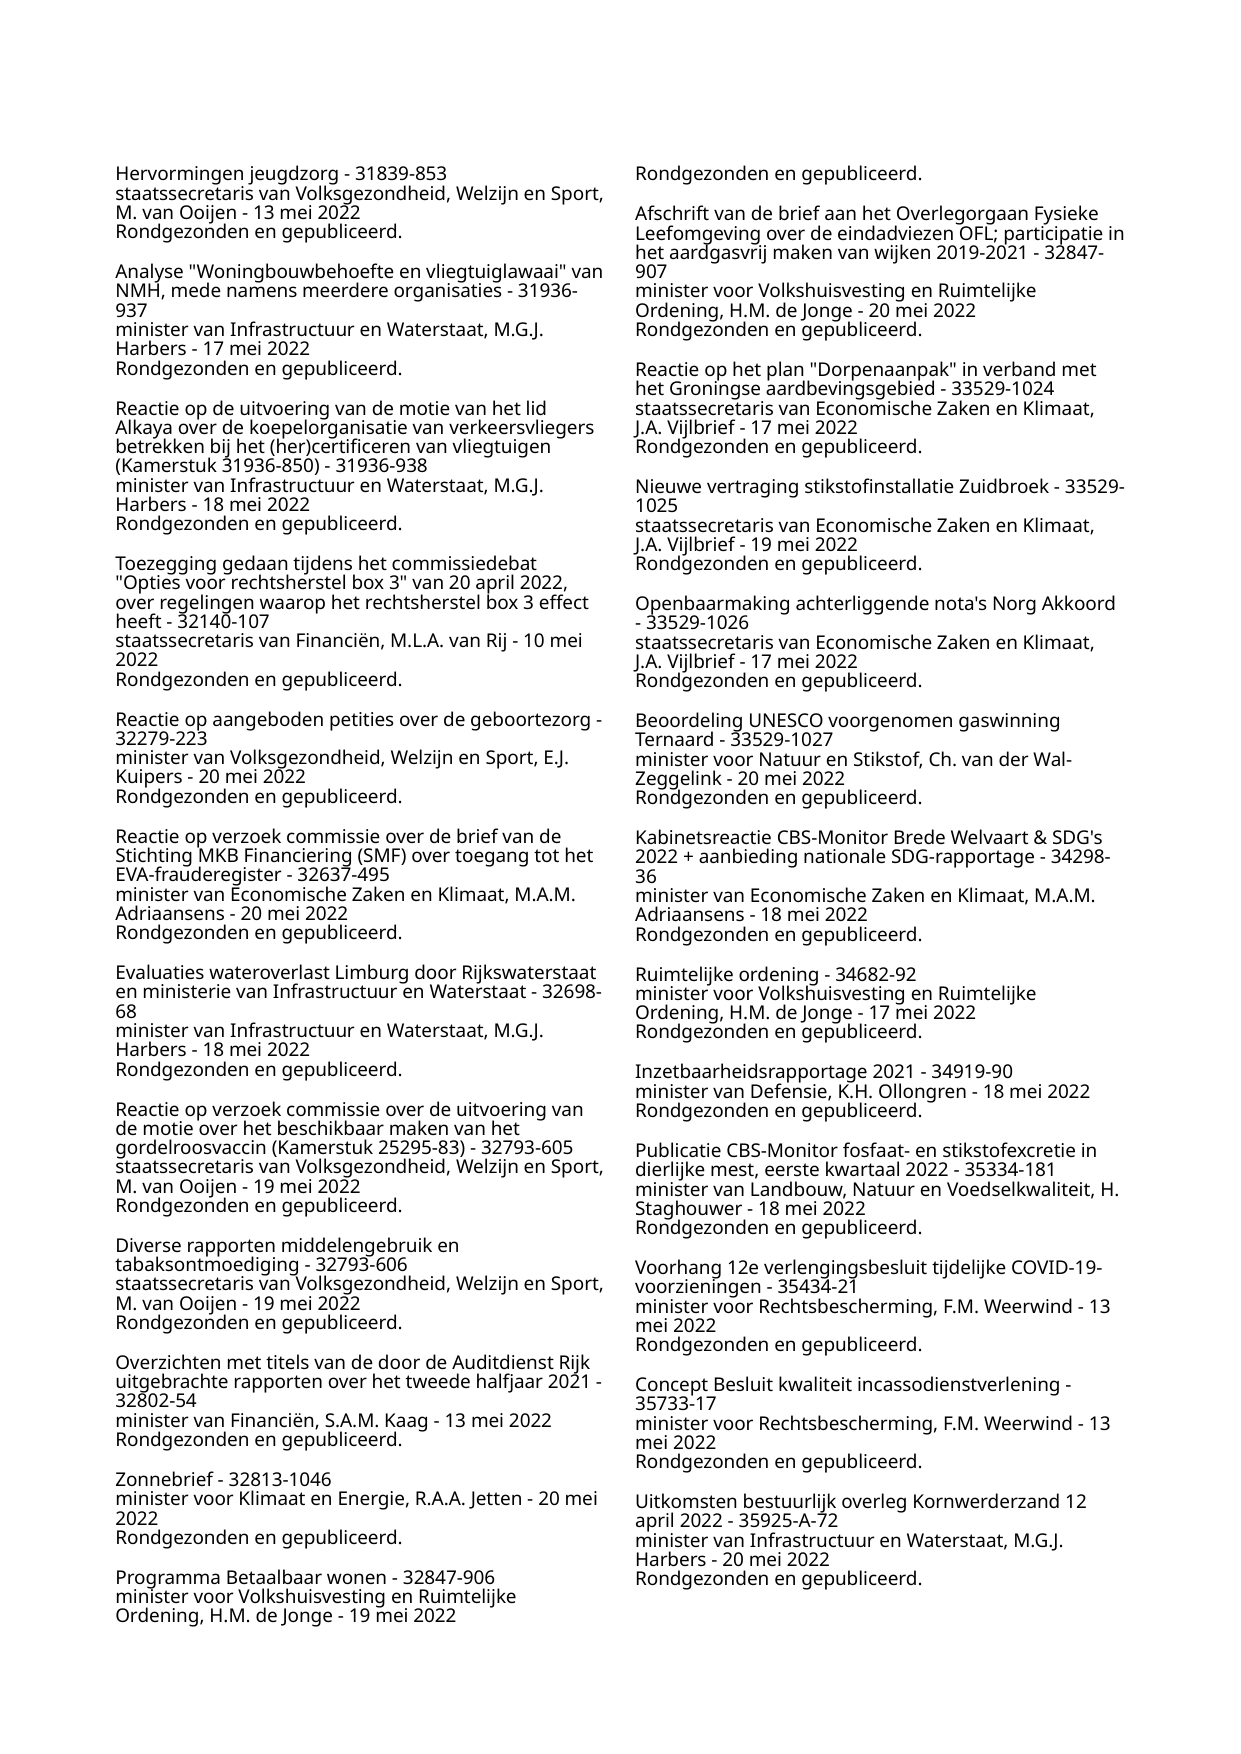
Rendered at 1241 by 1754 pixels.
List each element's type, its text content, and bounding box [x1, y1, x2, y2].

text minister voor Volkshuisvesting en Ruimtelijke Ordening, H.M. de Jonge - 17 mei 2022 [635, 985, 1125, 1023]
text minister voor Rechtsbescherming, F.M. Weerwind - 13 mei 2022 [635, 1415, 1125, 1453]
text Rondgezonden en gepubliceerd. [115, 671, 605, 690]
text Rondgezonden en gepubliceerd. [635, 1023, 1125, 1043]
text Nieuwe vertraging stikstofinstallatie Zuidbroek - 33529-1025 [635, 478, 1125, 517]
text Rondgezonden en gepubliceerd. [115, 1314, 605, 1333]
text minister van Infrastructuur en Waterstaat, M.G.J. Harbers - 18 mei 2022 [115, 477, 605, 515]
text Rondgezonden en gepubliceerd. [115, 1061, 605, 1080]
text Ruimtelijke ordening - 34682-92 [635, 966, 1125, 985]
text Rondgezonden en gepubliceerd. [115, 515, 605, 534]
text Voorhang 12e verlengingsbesluit tijdelijke COVID-19-voorzieningen - 35434-21 [635, 1259, 1125, 1298]
text minister van Volksgezondheid, Welzijn en Sport, E.J. Kuipers - 20 mei 2022 [115, 749, 605, 788]
text minister voor Natuur en Stikstof, Ch. van der Wal-Zeggelink - 20 mei 2022 [635, 751, 1125, 789]
text Rondgezonden en gepubliceerd. [635, 1570, 1125, 1589]
text staatssecretaris van Financiën, M.L.A. van Rij - 10 mei 2022 [115, 632, 605, 671]
text minister voor Volkshuisvesting en Ruimtelijke Ordening, H.M. de Jonge - 19 mei 2022 [115, 1588, 605, 1627]
text Rondgezonden en gepubliceerd. [115, 1529, 605, 1548]
text staatssecretaris van Volksgezondheid, Welzijn en Sport, M. van Ooijen - 13 mei 2022 [115, 184, 605, 223]
text Rondgezonden en gepubliceerd. [635, 1102, 1125, 1121]
text Rondgezonden en gepubliceerd. [115, 924, 605, 943]
text Zonnebrief - 32813-1046 [115, 1471, 605, 1490]
text minister van Financiën, S.A.M. Kaag - 13 mei 2022 [115, 1412, 605, 1431]
text Afschrift van de brief aan het Overlegorgaan Fysieke Leefomgeving over de eindadviezen OFL; participatie in het aardgasvrij maken van wijken 2019-2021 - 32847-907 [635, 205, 1125, 282]
text Rondgezonden en gepubliceerd. [635, 672, 1125, 691]
text Hervormingen jeugdzorg - 31839-853 [115, 165, 605, 184]
text Rondgezonden en gepubliceerd. [635, 438, 1125, 457]
text Rondgezonden en gepubliceerd. [115, 359, 605, 379]
text Diverse rapporten middelengebruik en tabaksontmoediging - 32793-606 [115, 1237, 605, 1275]
text Kabinetsreactie CBS-Monitor Brede Welvaart & SDG's 2022 + aanbieding nationale SDG-rapportage - 34298-36 [635, 829, 1125, 887]
text minister voor Volkshuisvesting en Ruimtelijke Ordening, H.M. de Jonge - 20 mei 2022 [635, 282, 1125, 321]
text Rondgezonden en gepubliceerd. [635, 165, 1125, 184]
text Inzetbaarheidsrapportage 2021 - 34919-90 [635, 1063, 1125, 1083]
text Analyse "Woningbouwbehoefte en vliegtuiglawaai" van NMH, mede namens meerdere organisaties - 31936-937 [115, 263, 605, 321]
text Reactie op verzoek commissie over de brief van de Stichting MKB Financiering (SMF) over toegang tot het EVA-frauderegister - 32637-495 [115, 828, 605, 886]
text Openbaarmaking achterliggende nota's Norg Akkoord - 33529-1026 [635, 595, 1125, 634]
text Uitkomsten bestuurlijk overleg Kornwerderzand 12 april 2022 - 35925-A-72 [635, 1493, 1125, 1532]
text Publicatie CBS-Monitor fosfaat- en stikstofexcretie in dierlijke mest, eerste kwartaal 2022 - 35334-181 [635, 1142, 1125, 1181]
text staatssecretaris van Volksgezondheid, Welzijn en Sport, M. van Ooijen - 19 mei 2022 [115, 1275, 605, 1314]
text Reactie op verzoek commissie over de uitvoering van de motie over het beschikbaar maken van het gordelroosvaccin (Kamerstuk 25295-83) - 32793-605 [115, 1101, 605, 1158]
text Reactie op het plan "Dorpenaanpak" in verband met het Groningse aardbevingsgebied - 33529-1024 [635, 361, 1125, 399]
text Rondgezonden en gepubliceerd. [115, 1197, 605, 1216]
text minister van Economische Zaken en Klimaat, M.A.M. Adriaansens - 20 mei 2022 [115, 886, 605, 924]
text minister van Landbouw, Natuur en Voedselkwaliteit, H. Staghouwer - 18 mei 2022 [635, 1181, 1125, 1219]
text staatssecretaris van Economische Zaken en Klimaat, J.A. Vijlbrief - 17 mei 2022 [635, 399, 1125, 438]
text Reactie op de uitvoering van de motie van het lid Alkaya over de koepelorganisatie van verkeersvliegers betrekken bij het (her)certificeren van vliegtuigen (Kamerstuk 31936-850) - 31936-938 [115, 399, 605, 477]
text minister van Economische Zaken en Klimaat, M.A.M. Adriaansens - 18 mei 2022 [635, 887, 1125, 926]
text Rondgezonden en gepubliceerd. [115, 223, 605, 242]
text Rondgezonden en gepubliceerd. [635, 321, 1125, 340]
text Reactie op aangeboden petities over de geboortezorg - 32279-223 [115, 711, 605, 749]
text staatssecretaris van Economische Zaken en Klimaat, J.A. Vijlbrief - 19 mei 2022 [635, 517, 1125, 555]
text Beoordeling UNESCO voorgenomen gaswinning Ternaard - 33529-1027 [635, 712, 1125, 751]
text minister voor Rechtsbescherming, F.M. Weerwind - 13 mei 2022 [635, 1298, 1125, 1336]
text minister van Infrastructuur en Waterstaat, M.G.J. Harbers - 18 mei 2022 [115, 1022, 605, 1061]
text Rondgezonden en gepubliceerd. [635, 1336, 1125, 1355]
text minister van Defensie, K.H. Ollongren - 18 mei 2022 [635, 1083, 1125, 1102]
text Rondgezonden en gepubliceerd. [635, 1219, 1125, 1238]
text Rondgezonden en gepubliceerd. [635, 555, 1125, 574]
text Rondgezonden en gepubliceerd. [115, 1431, 605, 1450]
text Overzichten met titels van de door de Auditdienst Rijk uitgebrachte rapporten over het tweede halfjaar 2021 - 32802-54 [115, 1354, 605, 1412]
text Rondgezonden en gepubliceerd. [115, 788, 605, 807]
text staatssecretaris van Economische Zaken en Klimaat, J.A. Vijlbrief - 17 mei 2022 [635, 634, 1125, 672]
text Concept Besluit kwaliteit incassodienstverlening - 35733-17 [635, 1376, 1125, 1415]
text Programma Betaalbaar wonen - 32847-906 [115, 1569, 605, 1588]
text staatssecretaris van Volksgezondheid, Welzijn en Sport, M. van Ooijen - 19 mei 2022 [115, 1158, 605, 1197]
text minister van Infrastructuur en Waterstaat, M.G.J. Harbers - 20 mei 2022 [635, 1532, 1125, 1570]
text minister van Infrastructuur en Waterstaat, M.G.J. Harbers - 17 mei 2022 [115, 321, 605, 359]
text minister voor Klimaat en Energie, R.A.A. Jetten - 20 mei 2022 [115, 1490, 605, 1529]
text Rondgezonden en gepubliceerd. [635, 1453, 1125, 1472]
text Rondgezonden en gepubliceerd. [635, 789, 1125, 808]
text Rondgezonden en gepubliceerd. [635, 926, 1125, 945]
text Toezegging gedaan tijdens het commissiedebat "Opties voor rechtsherstel box 3" van 20 april 2022, over regelingen waarop het rechtsherstel box 3 effect heeft - 32140-107 [115, 555, 605, 632]
text Evaluaties wateroverlast Limburg door Rijkswaterstaat en ministerie van Infrastructuur en Waterstaat - 32698-68 [115, 964, 605, 1022]
